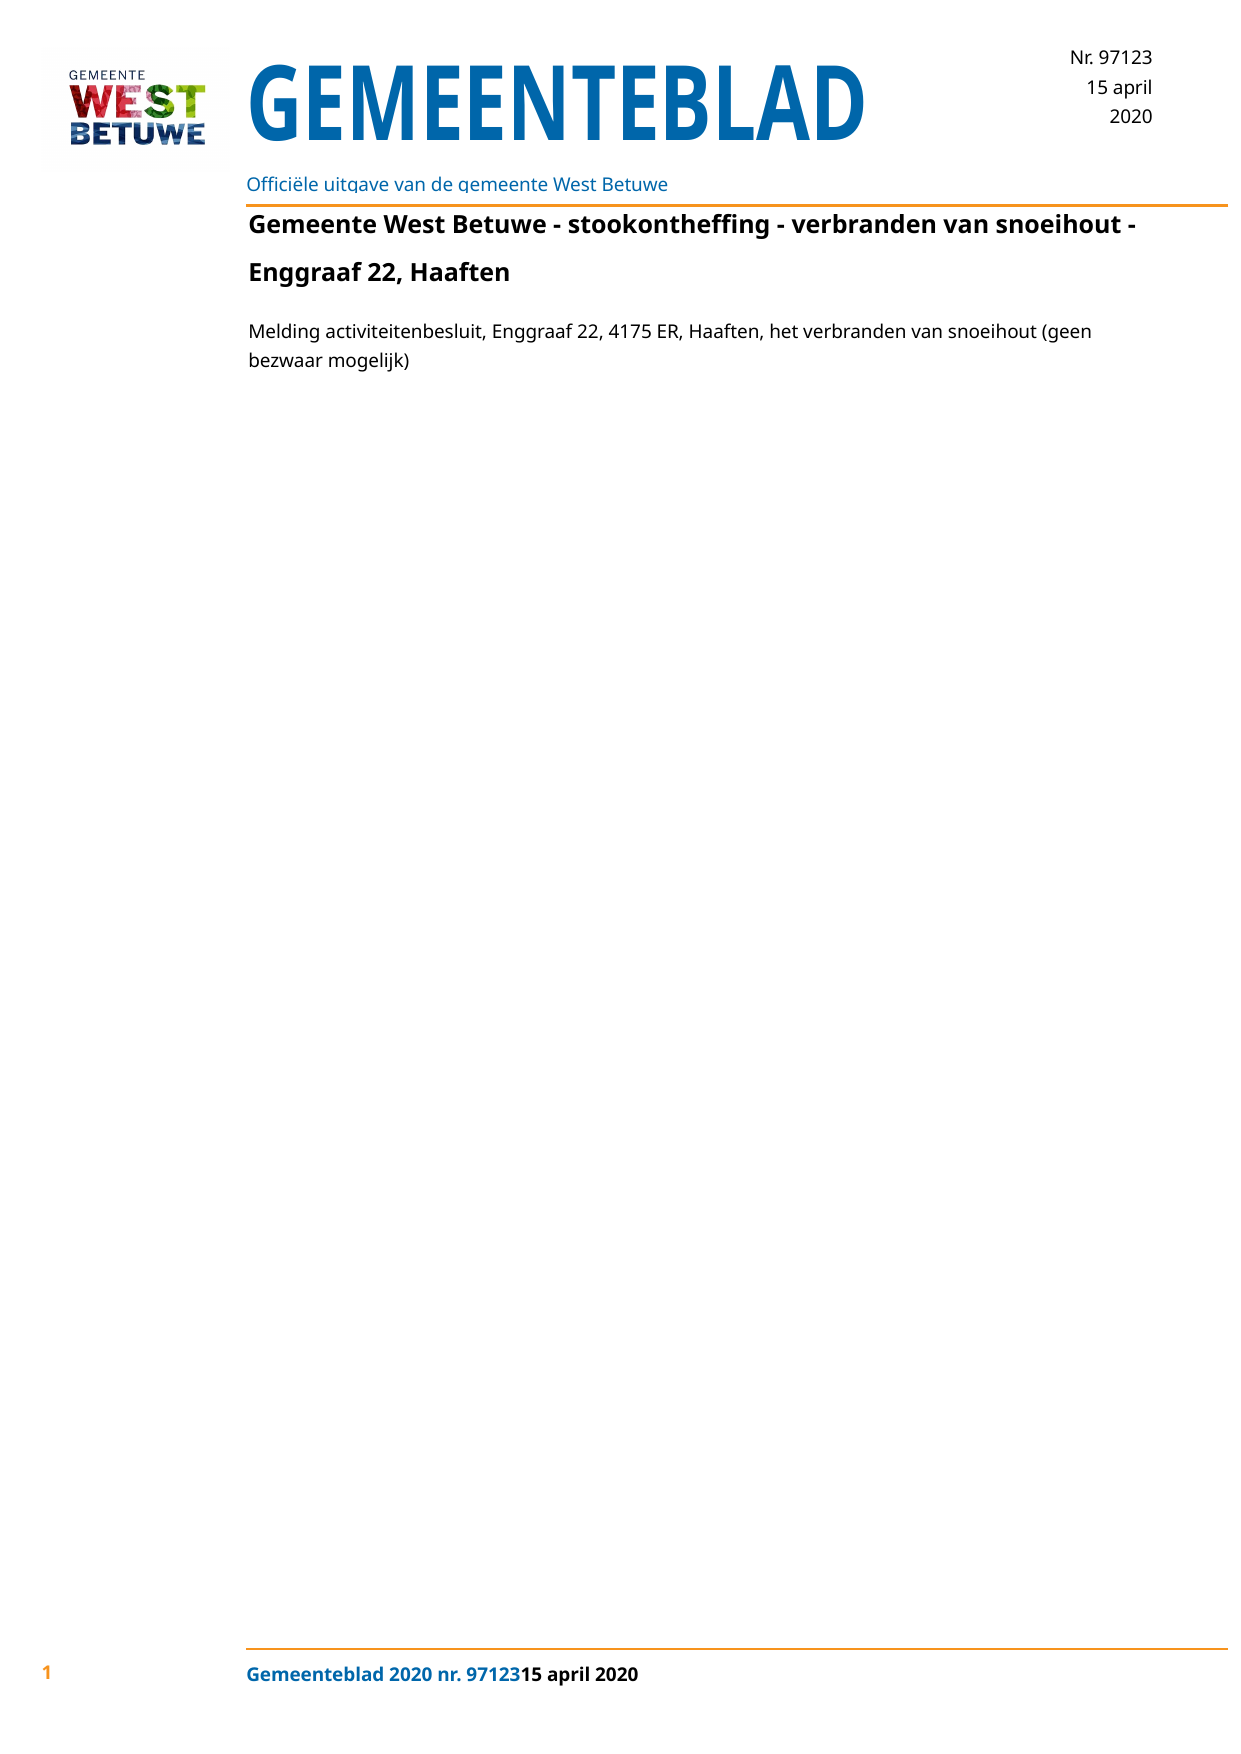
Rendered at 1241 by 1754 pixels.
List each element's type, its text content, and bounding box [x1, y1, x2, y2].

text Gemeente West Betuwe - stookontheffing - verbranden van snoeihout - Enggraaf 22, Haaften [248, 207, 1152, 288]
picture [41, 47, 231, 172]
text Melding activiteitenbesluit, Enggraaf 22, 4175 ER, Haaften, het verbranden van snoeihout (geen bezwaar mogelijk) [248, 318, 1152, 373]
